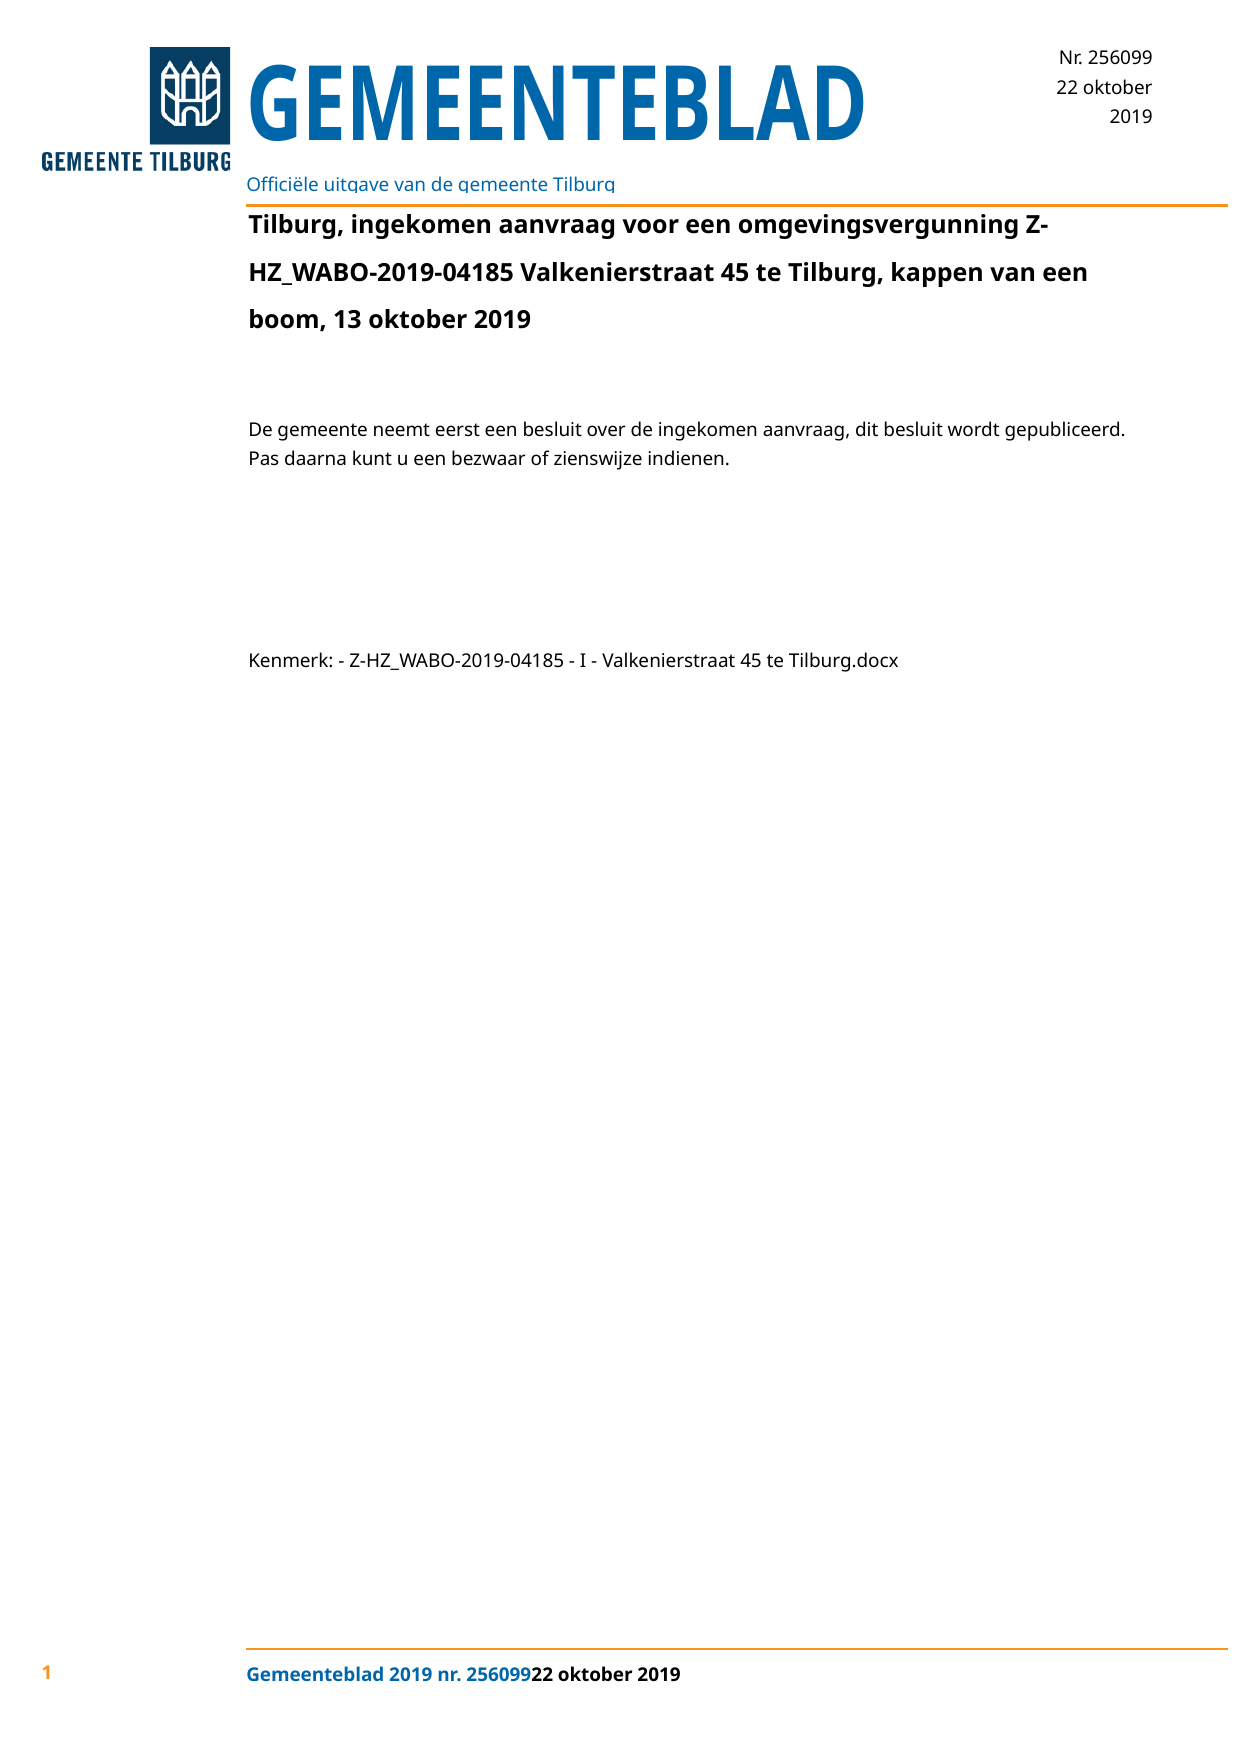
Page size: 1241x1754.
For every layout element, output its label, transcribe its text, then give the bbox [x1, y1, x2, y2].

text De gemeente neemt eerst een besluit over de ingekomen aanvraag, dit besluit wordt gepubliceerd. Pas daarna kunt u een bezwaar of zienswijze indienen. [248, 416, 1152, 471]
text Tilburg, ingekomen aanvraag voor een omgevingsvergunning Z-HZ_WABO-2019-04185 Valkenierstraat 45 te Tilburg, kappen van een boom, 13 oktober 2019 [248, 207, 1152, 336]
picture [41, 47, 231, 172]
text Kenmerk: - Z-HZ_WABO-2019-04185 - I - Valkenierstraat 45 te Tilburg.docx [248, 647, 1152, 673]
